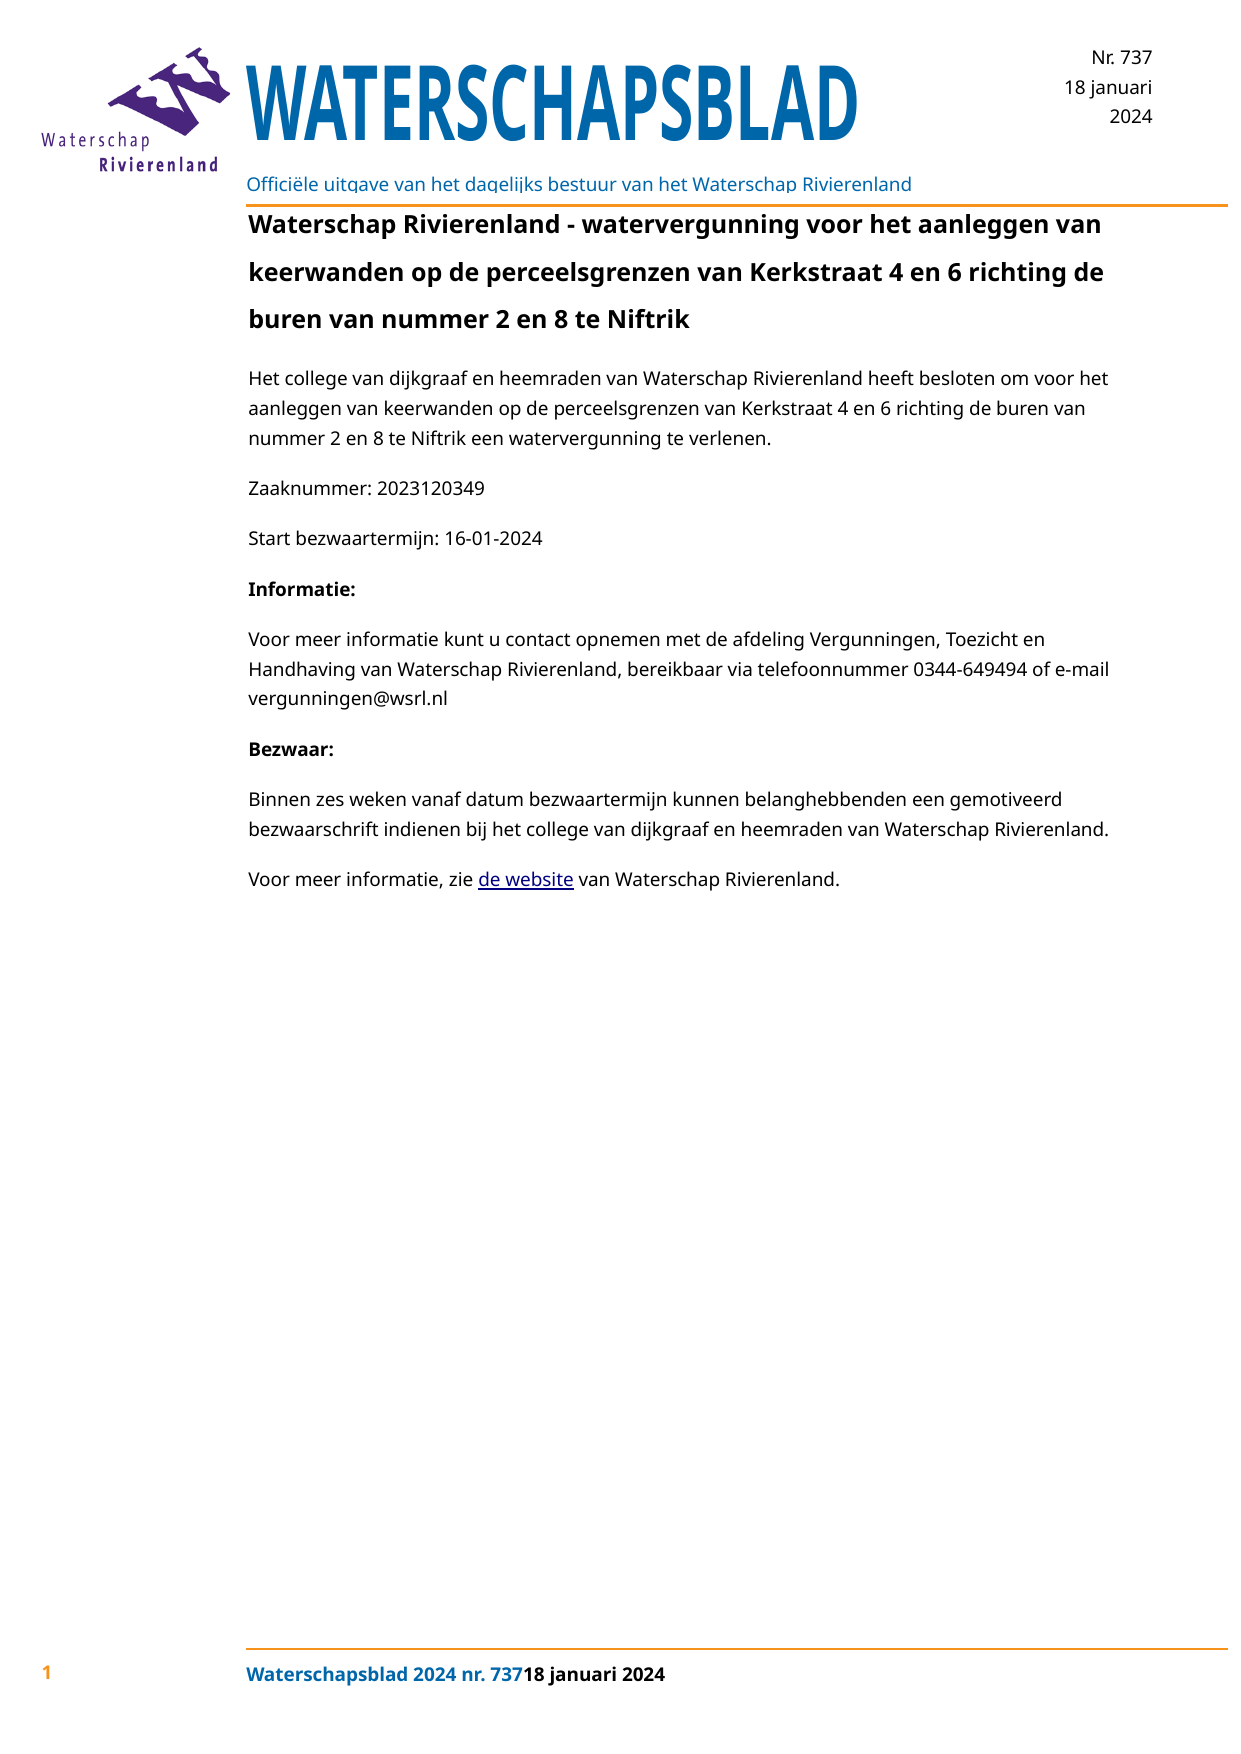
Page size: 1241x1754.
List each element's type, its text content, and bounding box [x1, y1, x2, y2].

picture [41, 47, 231, 172]
text Start bezwaartermijn: 16-01-2024 [248, 526, 1152, 551]
text Zaaknummer: 2023120349 [248, 475, 1152, 501]
text Het college van dijkgraaf en heemraden van Waterschap Rivierenland heeft besloten om voor het aanleggen van keerwanden op de perceelsgrenzen van Kerkstraat 4 en 6 richting de buren van nummer 2 en 8 te Niftrik een watervergunning te verlenen. [248, 366, 1152, 450]
text Informatie: [248, 576, 1152, 602]
text Bezwaar: [248, 736, 1152, 762]
text Voor meer informatie kunt u contact opnemen met de afdeling Vergunningen, Toezicht en Handhaving van Waterschap Rivierenland, bereikbaar via telefoonnummer 0344-649494 of e-mail vergunningen@wsrl.nl [248, 626, 1152, 711]
text Waterschap Rivierenland - watervergunning voor het aanleggen van keerwanden op de perceelsgrenzen van Kerkstraat 4 en 6 richting de buren van nummer 2 en 8 te Niftrik [248, 207, 1152, 336]
text Binnen zes weken vanaf datum bezwaartermijn kunnen belanghebbenden een gemotiveerd bezwaarschrift indienen bij het college van dijkgraaf en heemraden van Waterschap Rivierenland. [248, 786, 1152, 842]
text Voor meer informatie, zie de website van Waterschap Rivierenland. [248, 866, 1152, 892]
